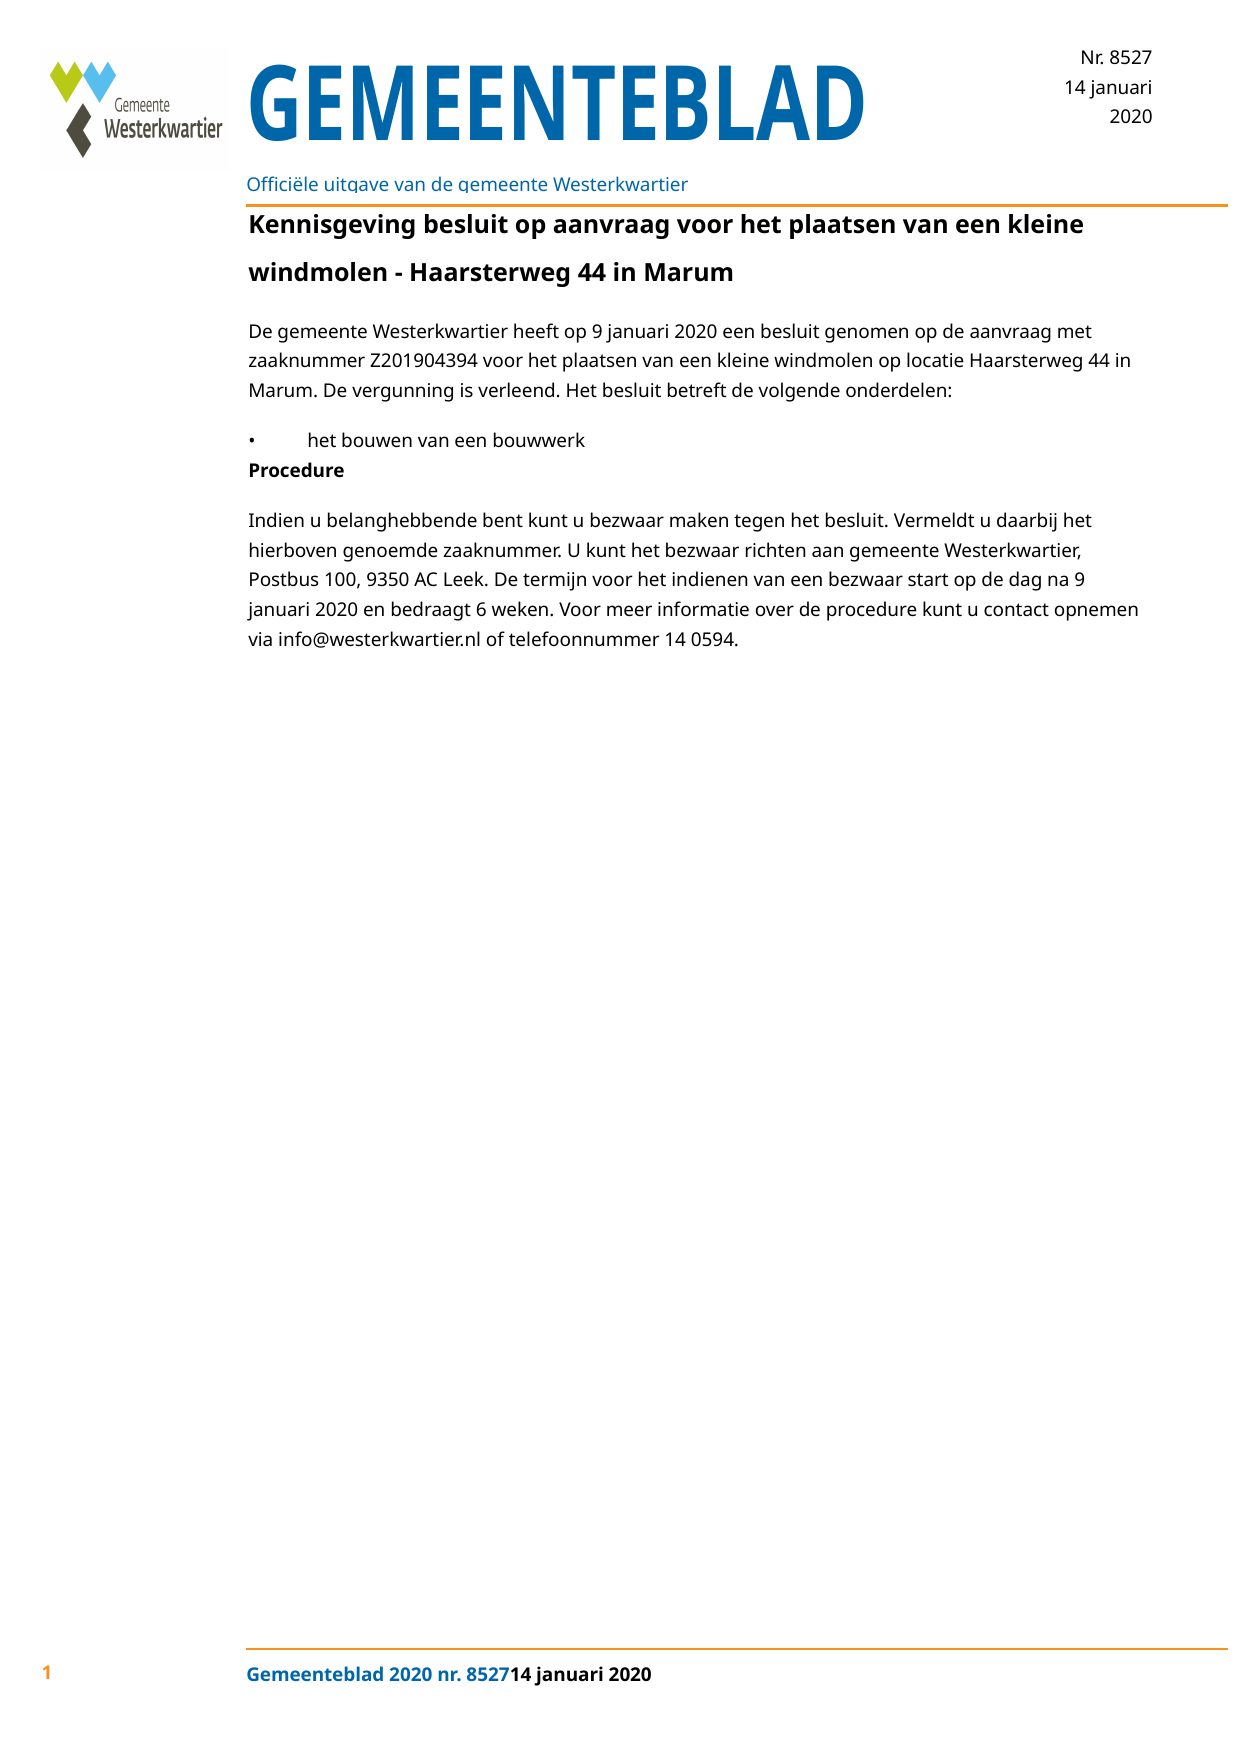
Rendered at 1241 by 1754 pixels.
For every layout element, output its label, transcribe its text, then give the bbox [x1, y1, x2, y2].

picture [41, 47, 231, 172]
text De gemeente Westerkwartier heeft op 9 januari 2020 een besluit genomen op de aanvraag met zaaknummer Z201904394 voor het plaatsen van een kleine windmolen op locatie Haarsterweg 44 in Marum. De vergunning is verleend. Het besluit betreft de volgende onderdelen: [248, 318, 1152, 403]
text Indien u belanghebbende bent kunt u bezwaar maken tegen het besluit. Vermeldt u daarbij het hierboven genoemde zaaknummer. U kunt het bezwaar richten aan gemeente Westerkwartier, Postbus 100, 9350 AC Leek. De termijn voor het indienen van een bezwaar start op de dag na 9 januari 2020 en bedraagt 6 weken. Voor meer informatie over de procedure kunt u contact opnemen via info@westerkwartier.nl of telefoonnummer 14 0594. [248, 507, 1152, 652]
text Procedure [248, 457, 1152, 483]
list het bouwen van een bouwwerk [248, 427, 1152, 453]
text Kennisgeving besluit op aanvraag voor het plaatsen van een kleine windmolen - Haarsterweg 44 in Marum [248, 207, 1152, 288]
